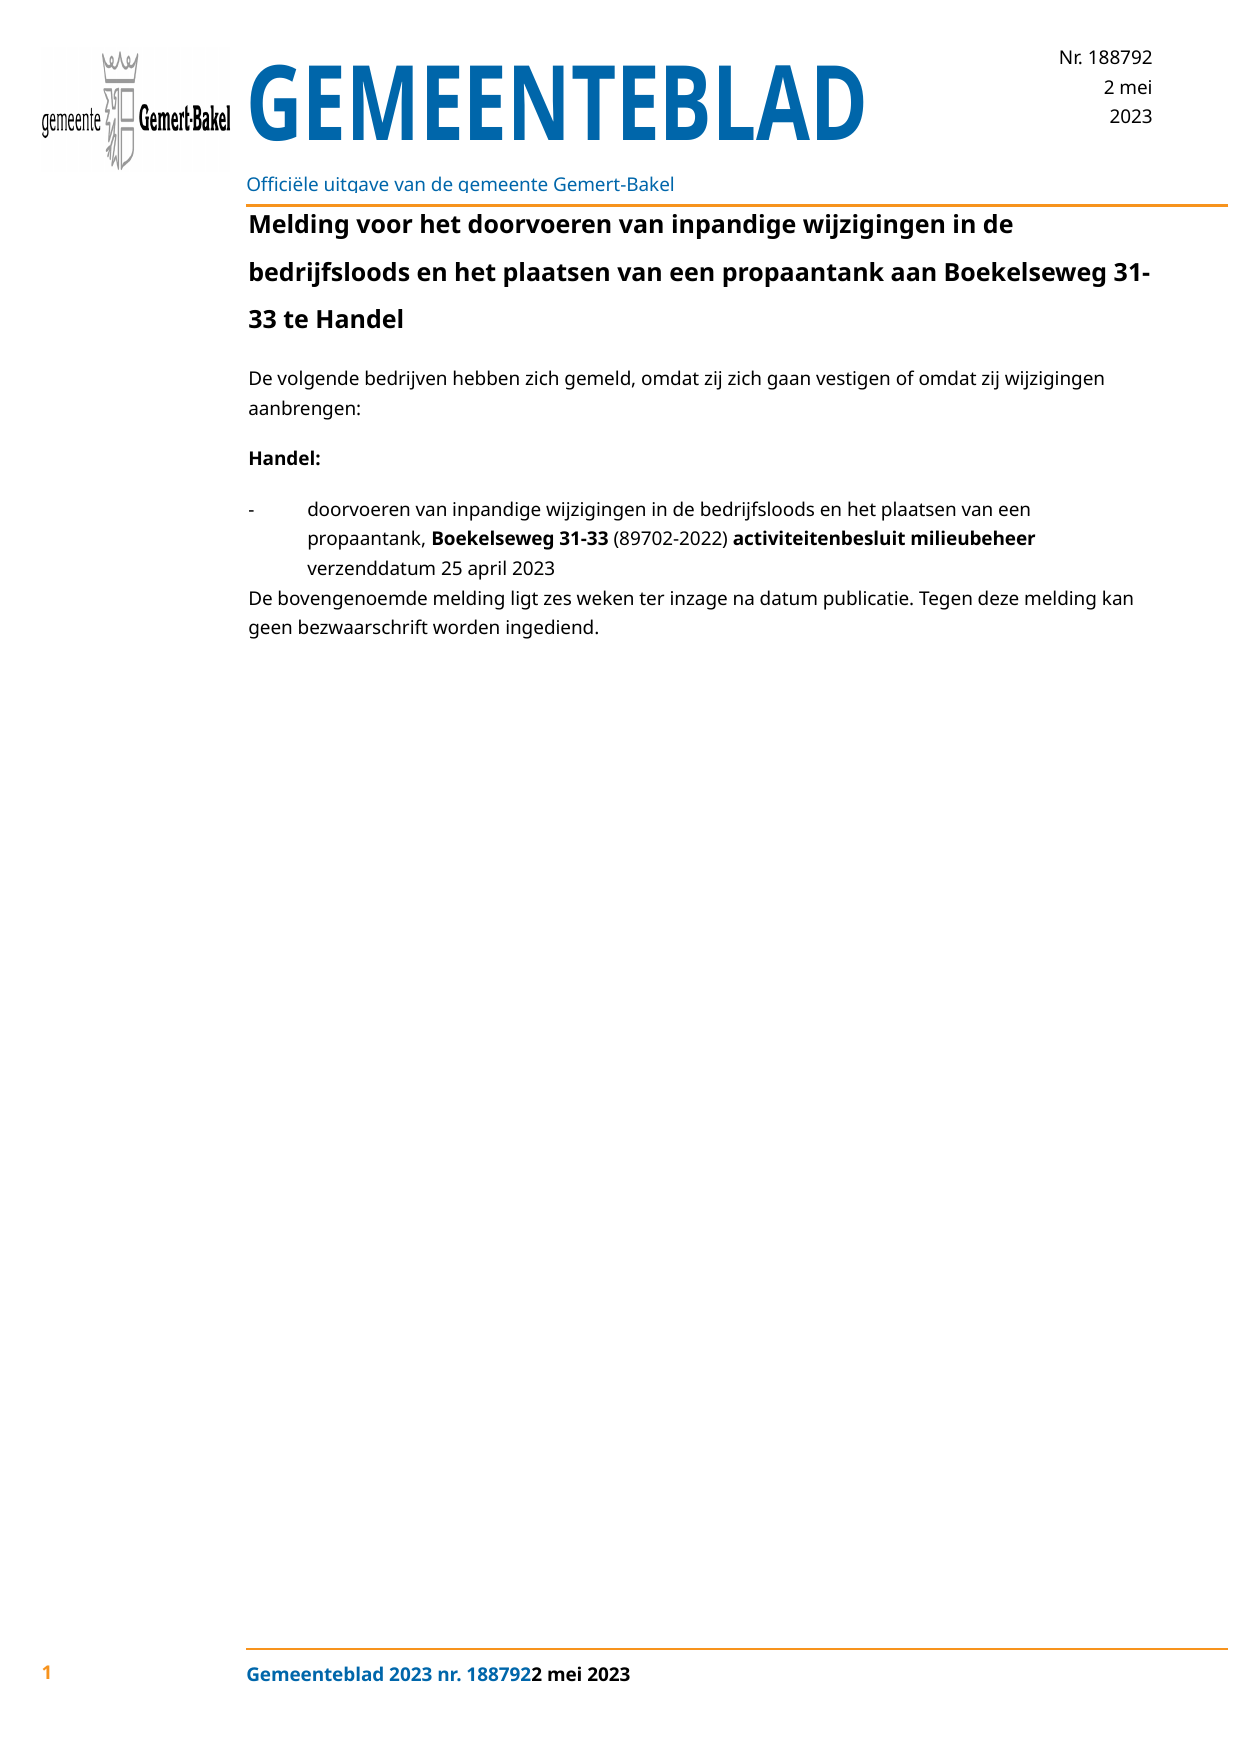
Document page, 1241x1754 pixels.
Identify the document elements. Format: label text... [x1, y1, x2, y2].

text Handel: [248, 446, 1152, 471]
picture [41, 47, 231, 172]
text De volgende bedrijven hebben zich gemeld, omdat zij zich gaan vestigen of omdat zij wijzigingen aanbrengen: [248, 366, 1152, 421]
list doorvoeren van inpandige wijzigingen in de bedrijfsloods en het plaatsen van een propaantank, Boekelseweg 31-33 (89702-2022) activiteitenbesluit milieubeheer verzenddatum 25 april 2023 [248, 496, 1152, 581]
text Melding voor het doorvoeren van inpandige wijzigingen in de bedrijfsloods en het plaatsen van een propaantank aan Boekelseweg 31-33 te Handel [248, 207, 1152, 336]
text De bovengenoemde melding ligt zes weken ter inzage na datum publicatie. Tegen deze melding kan geen bezwaarschrift worden ingediend. [248, 585, 1152, 640]
